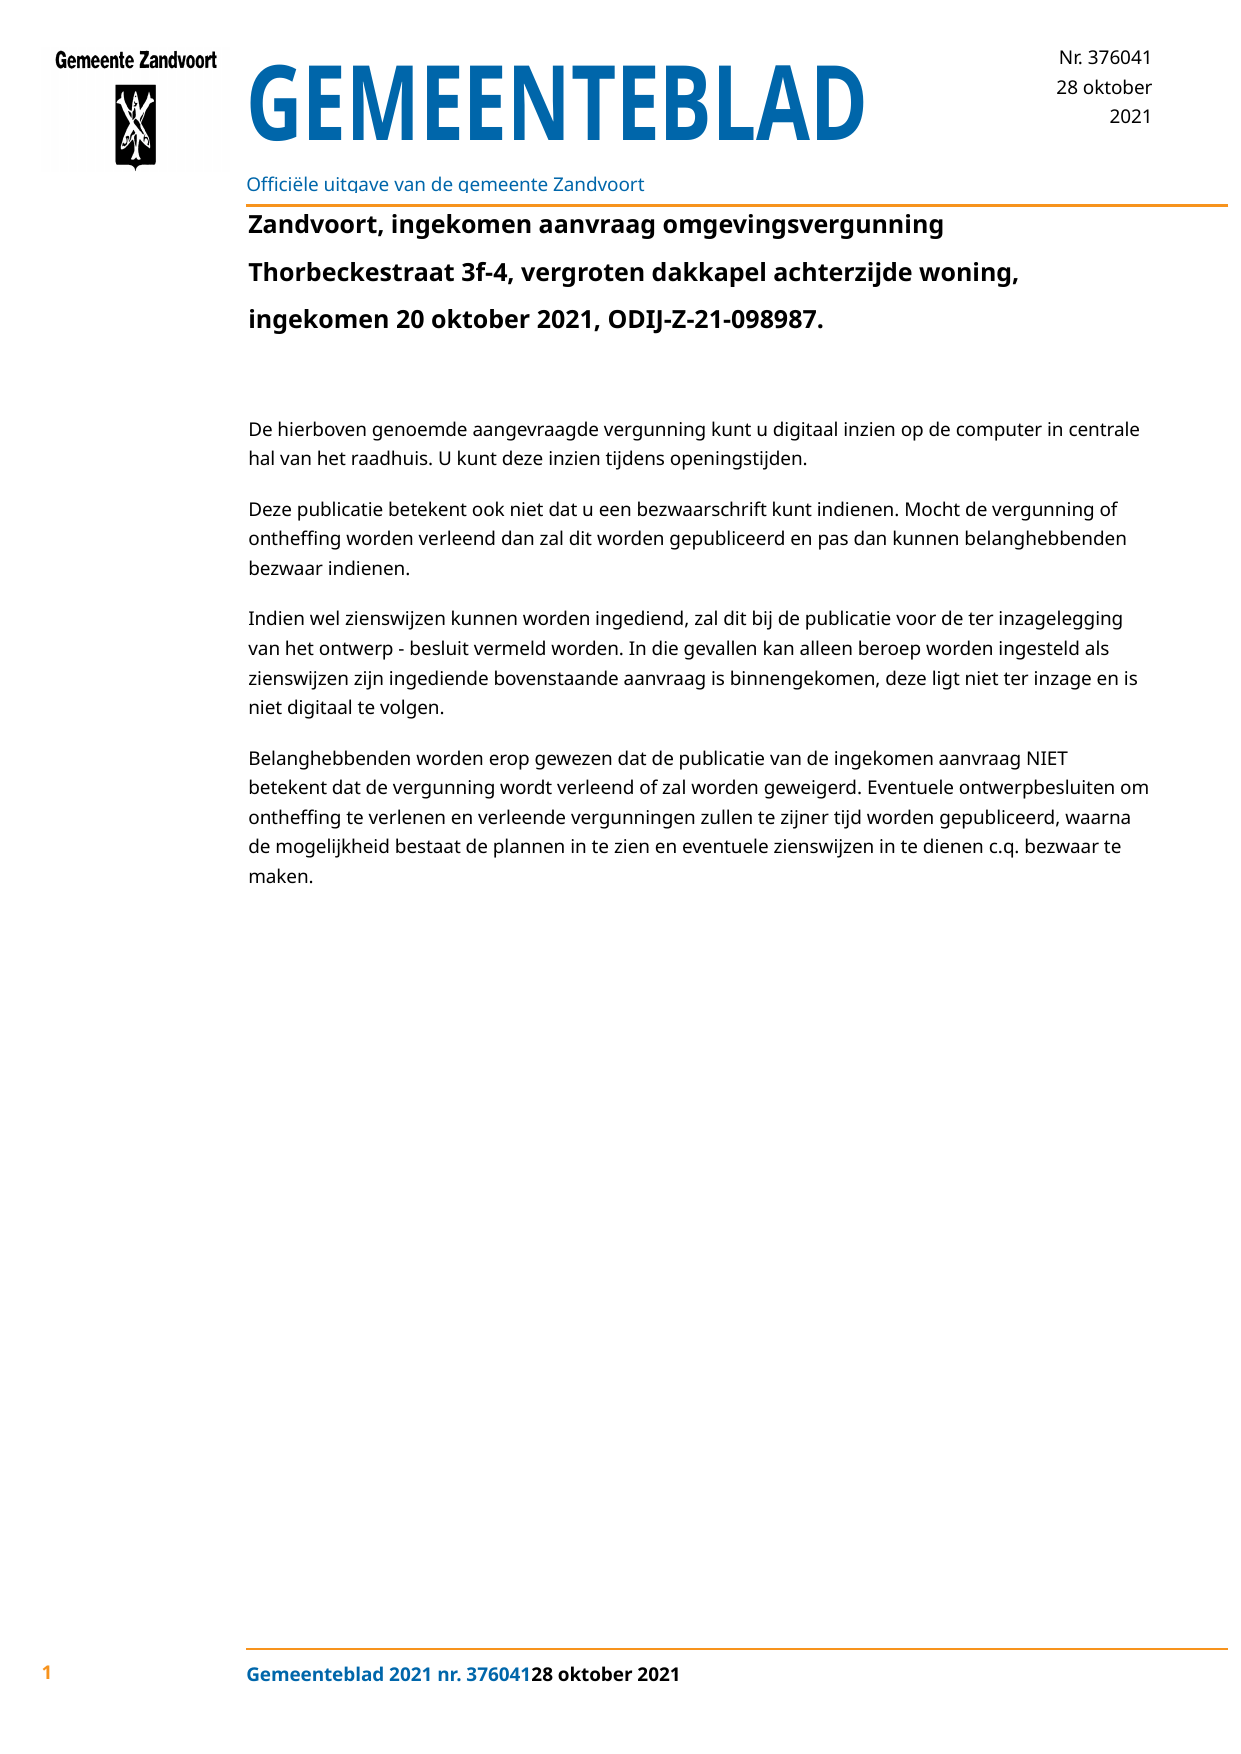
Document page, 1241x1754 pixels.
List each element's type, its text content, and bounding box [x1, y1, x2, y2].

text Indien wel zienswijzen kunnen worden ingediend, zal dit bij de publicatie voor de ter inzagelegging van het ontwerp - besluit vermeld worden. In die gevallen kan alleen beroep worden ingesteld als zienswijzen zijn ingediende bovenstaande aanvraag is binnengekomen, deze ligt niet ter inzage en is niet digitaal te volgen. [248, 606, 1152, 720]
picture [41, 47, 231, 172]
text Belanghebbenden worden erop gewezen dat de publicatie van de ingekomen aanvraag NIET betekent dat de vergunning wordt verleend of zal worden geweigerd. Eventuele ontwerpbesluiten om ontheffing te verlenen en verleende vergunningen zullen te zijner tijd worden gepubliceerd, waarna de mogelijkheid bestaat de plannen in te zien en eventuele zienswijzen in te dienen c.q. bezwaar te maken. [248, 745, 1152, 889]
text Zandvoort, ingekomen aanvraag omgevingsvergunning Thorbeckestraat 3f-4, vergroten dakkapel achterzijde woning, ingekomen 20 oktober 2021, ODIJ-Z-21-098987. [248, 207, 1152, 336]
text Deze publicatie betekent ook niet dat u een bezwaarschrift kunt indienen. Mocht de vergunning of ontheffing worden verleend dan zal dit worden gepubliceerd en pas dan kunnen belanghebbenden bezwaar indienen. [248, 496, 1152, 581]
text De hierboven genoemde aangevraagde vergunning kunt u digitaal inzien op de computer in centrale hal van het raadhuis. U kunt deze inzien tijdens openingstijden. [248, 416, 1152, 471]
